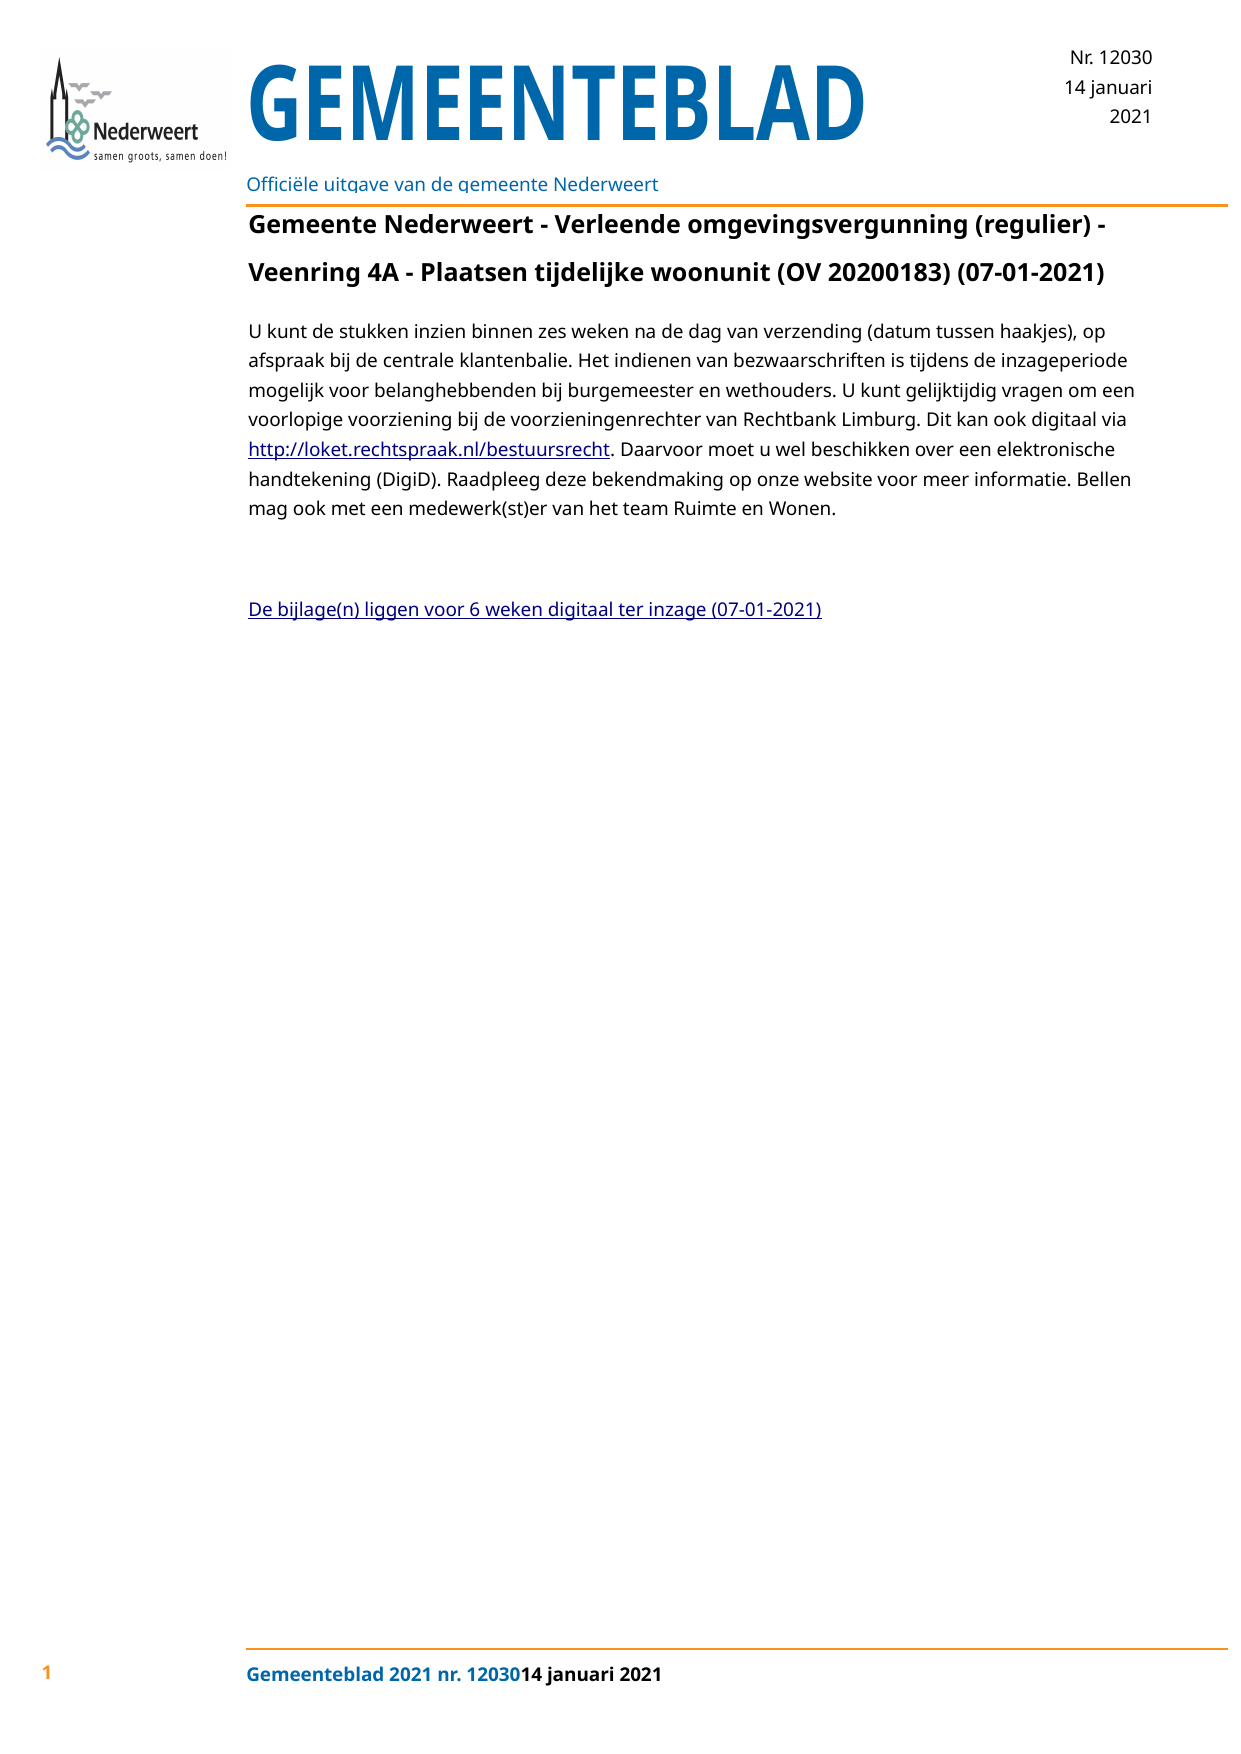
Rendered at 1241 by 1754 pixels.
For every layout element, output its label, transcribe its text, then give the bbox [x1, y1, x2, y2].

text Gemeente Nederweert - Verleende omgevingsvergunning (regulier) - Veenring 4A - Plaatsen tijdelijke woonunit (OV 20200183) (07-01-2021) [248, 207, 1152, 288]
text U kunt de stukken inzien binnen zes weken na de dag van verzending (datum tussen haakjes), op afspraak bij de centrale klantenbalie. Het indienen van bezwaarschriften is tijdens de inzageperiode mogelijk voor belanghebbenden bij burgemeester en wethouders. U kunt gelijktijdig vragen om een voorlopige voorziening bij de voorzieningenrechter van Rechtbank Limburg. Dit kan ook digitaal via http://loket.rechtspraak.nl/bestuursrecht. Daarvoor moet u wel beschikken over een elektronische handtekening (DigiD). Raadpleeg deze bekendmaking op onze website voor meer informatie. Bellen mag ook met een medewerk(st)er van het team Ruimte en Wonen. [248, 318, 1152, 521]
picture [41, 47, 231, 172]
text De bijlage(n) liggen voor 6 weken digitaal ter inzage (07-01-2021) [248, 596, 1152, 622]
